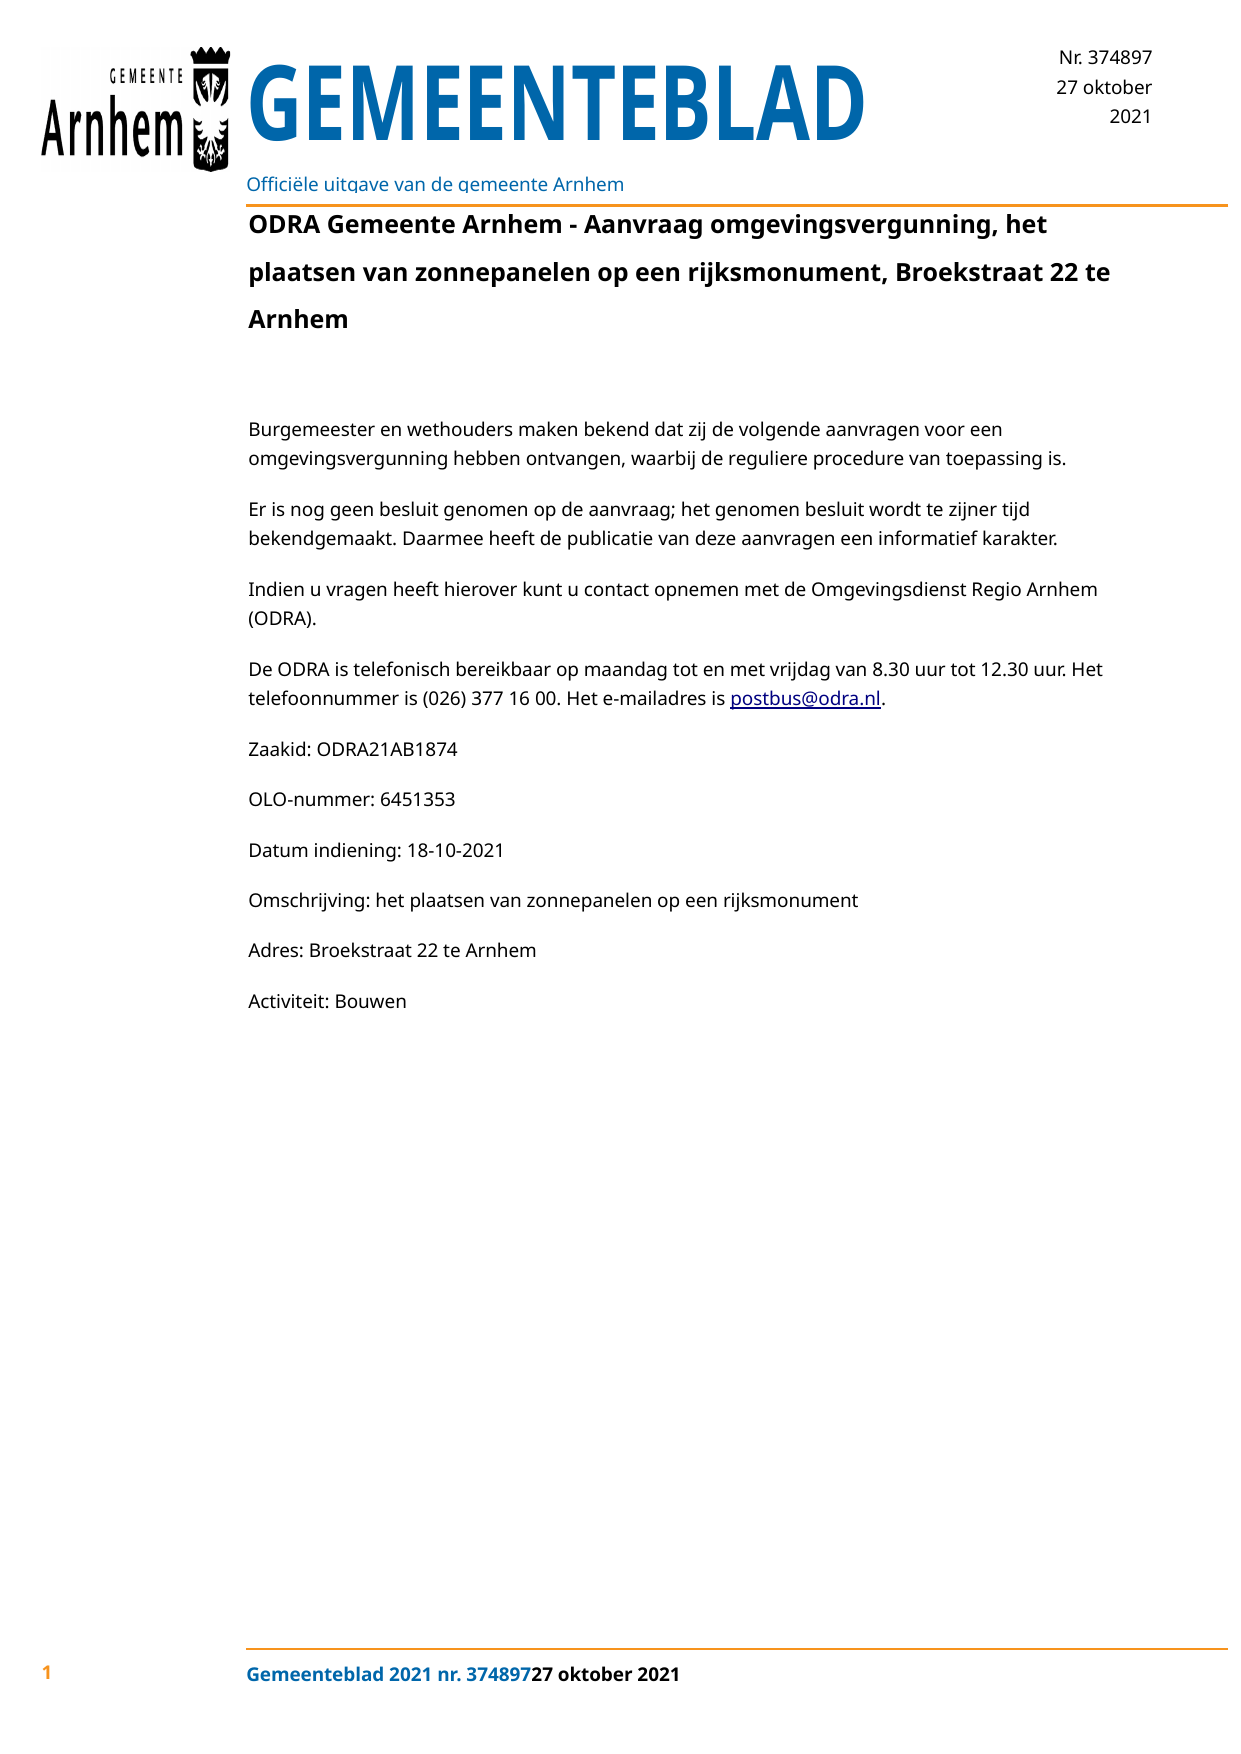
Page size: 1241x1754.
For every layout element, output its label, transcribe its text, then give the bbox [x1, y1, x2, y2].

text Er is nog geen besluit genomen op de aanvraag; het genomen besluit wordt te zijner tijd bekendgemaakt. Daarmee heeft de publicatie van deze aanvragen een informatief karakter. [248, 496, 1152, 551]
text Omschrijving: het plaatsen van zonnepanelen op een rijksmonument [248, 887, 1152, 913]
text OLO-nummer: 6451353 [248, 786, 1152, 812]
text Adres: Broekstraat 22 te Arnhem [248, 938, 1152, 963]
text Datum indiening: 18-10-2021 [248, 837, 1152, 862]
text Zaakid: ODRA21AB1874 [248, 736, 1152, 762]
picture [41, 47, 231, 172]
text ODRA Gemeente Arnhem - Aanvraag omgevingsvergunning, het plaatsen van zonnepanelen op een rijksmonument, Broekstraat 22 te Arnhem [248, 207, 1152, 336]
text Burgemeester en wethouders maken bekend dat zij de volgende aanvragen voor een omgevingsvergunning hebben ontvangen, waarbij de reguliere procedure van toepassing is. [248, 416, 1152, 471]
text Indien u vragen heeft hierover kunt u contact opnemen met de Omgevingsdienst Regio Arnhem (ODRA). [248, 576, 1152, 631]
text De ODRA is telefonisch bereikbaar op maandag tot en met vrijdag van 8.30 uur tot 12.30 uur. Het telefoonnummer is (026) 377 16 00. Het e-mailadres is postbus@odra.nl. [248, 656, 1152, 711]
text Activiteit: Bouwen [248, 988, 1152, 1014]
